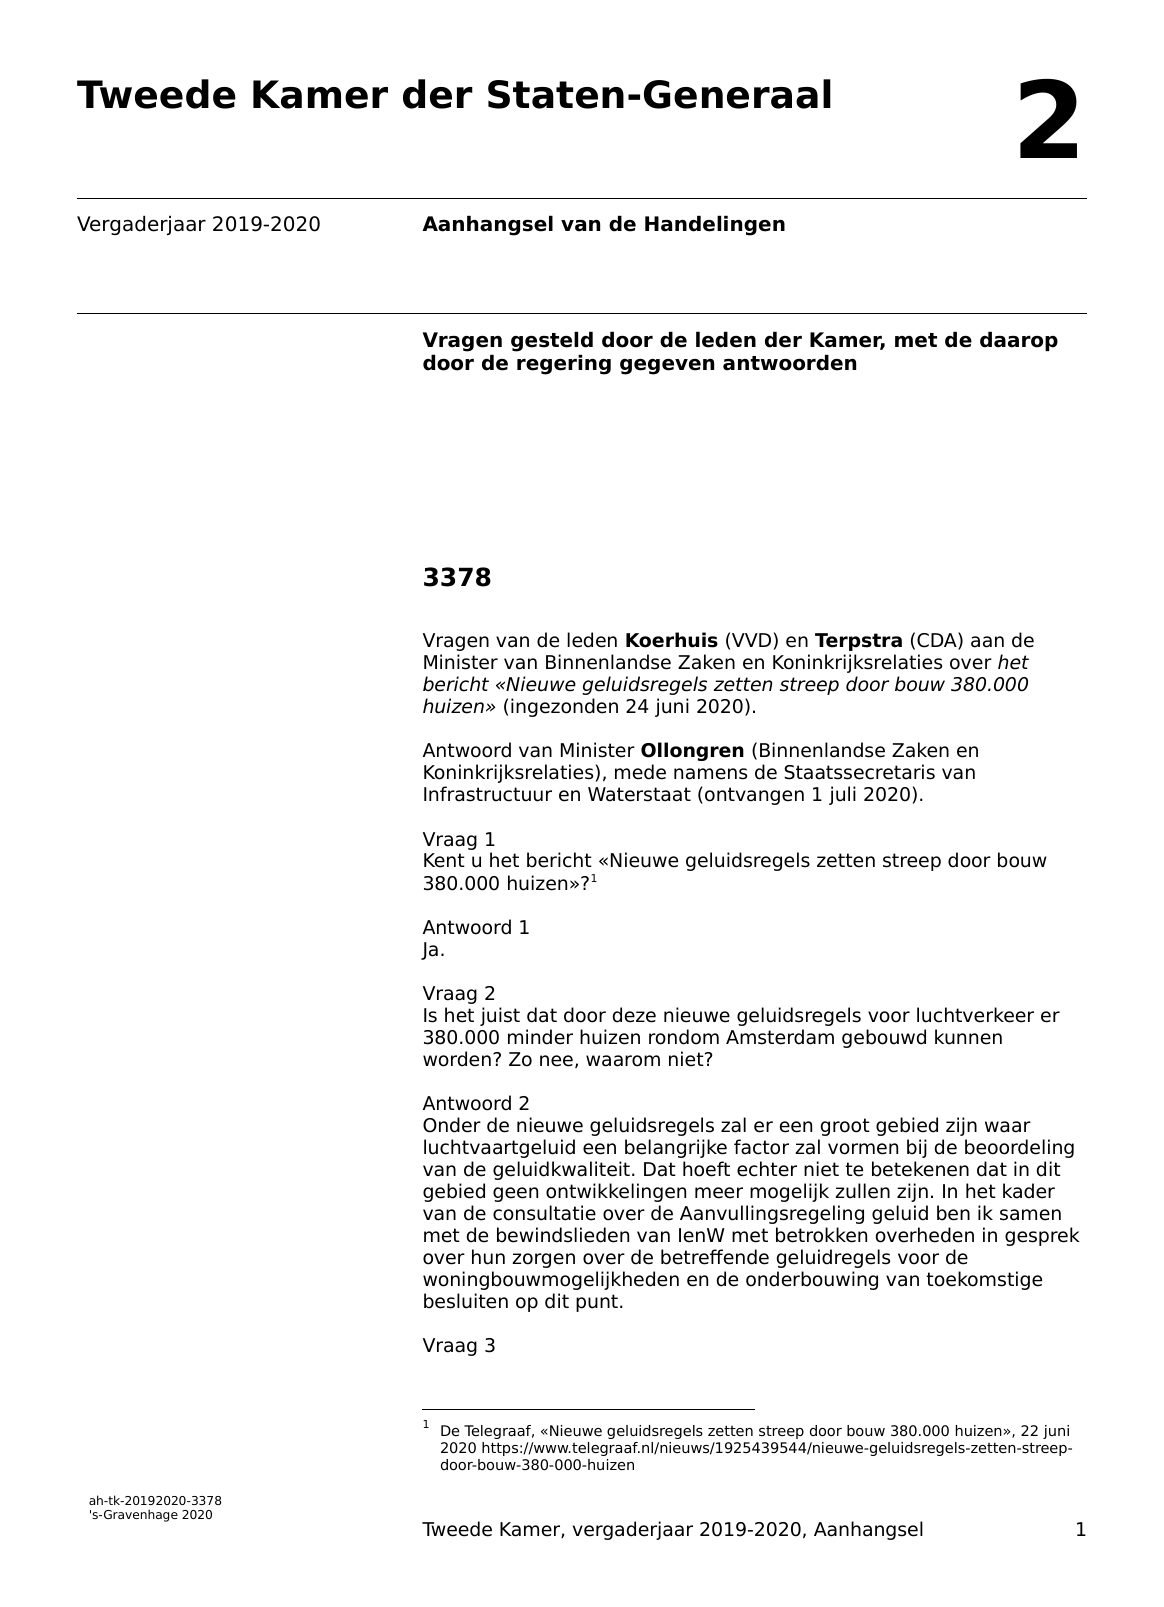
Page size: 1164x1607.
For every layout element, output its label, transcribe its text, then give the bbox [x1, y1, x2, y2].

table_header 2 [886, 59, 1087, 198]
text Ja. [422, 938, 1087, 961]
text Onder de nieuwe geluidsregels zal er een groot gebied zijn waar luchtvaartgeluid een belangrijke factor zal vormen bij de beoordeling van de geluidkwaliteit. Dat hoeft echter niet te betekenen dat in dit gebied geen ontwikkelingen meer mogelijk zullen zijn. In het kader van de consultatie over de Aanvullingsregeling geluid ben ik samen met de bewindslieden van IenW met betrokken overheden in gesprek over hun zorgen over de betreffende geluidregels voor de woningbouwmogelijkheden en de onderbouwing van toekomstige besluiten op dit punt. [422, 1115, 1087, 1313]
table_cell Aanhangsel van de Handelingen [422, 199, 1087, 313]
text Kent u het bericht «Nieuwe geluidsregels zetten streep door bouw 380.000 huizen»? [422, 850, 1087, 894]
table_cell Vergaderjaar 2019-2020 [77, 199, 422, 313]
table_cell Vragen gesteld door de leden der Kamer, met de daarop door de regering gegeven antwoorden [422, 314, 1087, 375]
text Vraag 3 [422, 1335, 1087, 1357]
table_header Tweede Kamer der Staten-Generaal [77, 59, 886, 198]
text Vraag 1 [422, 828, 1087, 850]
text Vragen van de leden Koerhuis (VVD) en Terpstra (CDA) aan de Minister van Binnenlandse Zaken en Koninkrijksrelaties over het bericht «Nieuwe geluidsregels zetten streep door bouw 380.000 huizen» (ingezonden 24 juni 2020). [422, 630, 1087, 718]
text 's-Gravenhage 2020 [88, 1508, 323, 1522]
text De Telegraaf, «Nieuwe geluidsregels zetten streep door bouw 380.000 huizen», 22 juni 2020 https://www.telegraaf.nl/nieuws/1925439544/nieuwe-geluidsregels-zetten-streep-door-bouw-380-000-huizen [422, 1418, 1087, 1474]
text ah-tk-20192020-3378 [88, 1494, 323, 1508]
text Vraag 2 [422, 983, 1087, 1005]
text Antwoord van Minister Ollongren (Binnenlandse Zaken en Koninkrijksrelaties), mede namens de Staatssecretaris van Infrastructuur en Waterstaat (ontvangen 1 juli 2020). [422, 740, 1087, 806]
text Antwoord 1 [422, 917, 1087, 938]
text Antwoord 2 [422, 1093, 1087, 1115]
text Is het juist dat door deze nieuwe geluidsregels voor luchtverkeer er 380.000 minder huizen rondom Amsterdam gebouwd kunnen worden? Zo nee, waarom niet? [422, 1005, 1087, 1071]
table_cell [77, 314, 422, 375]
text 3378 [422, 563, 1087, 592]
